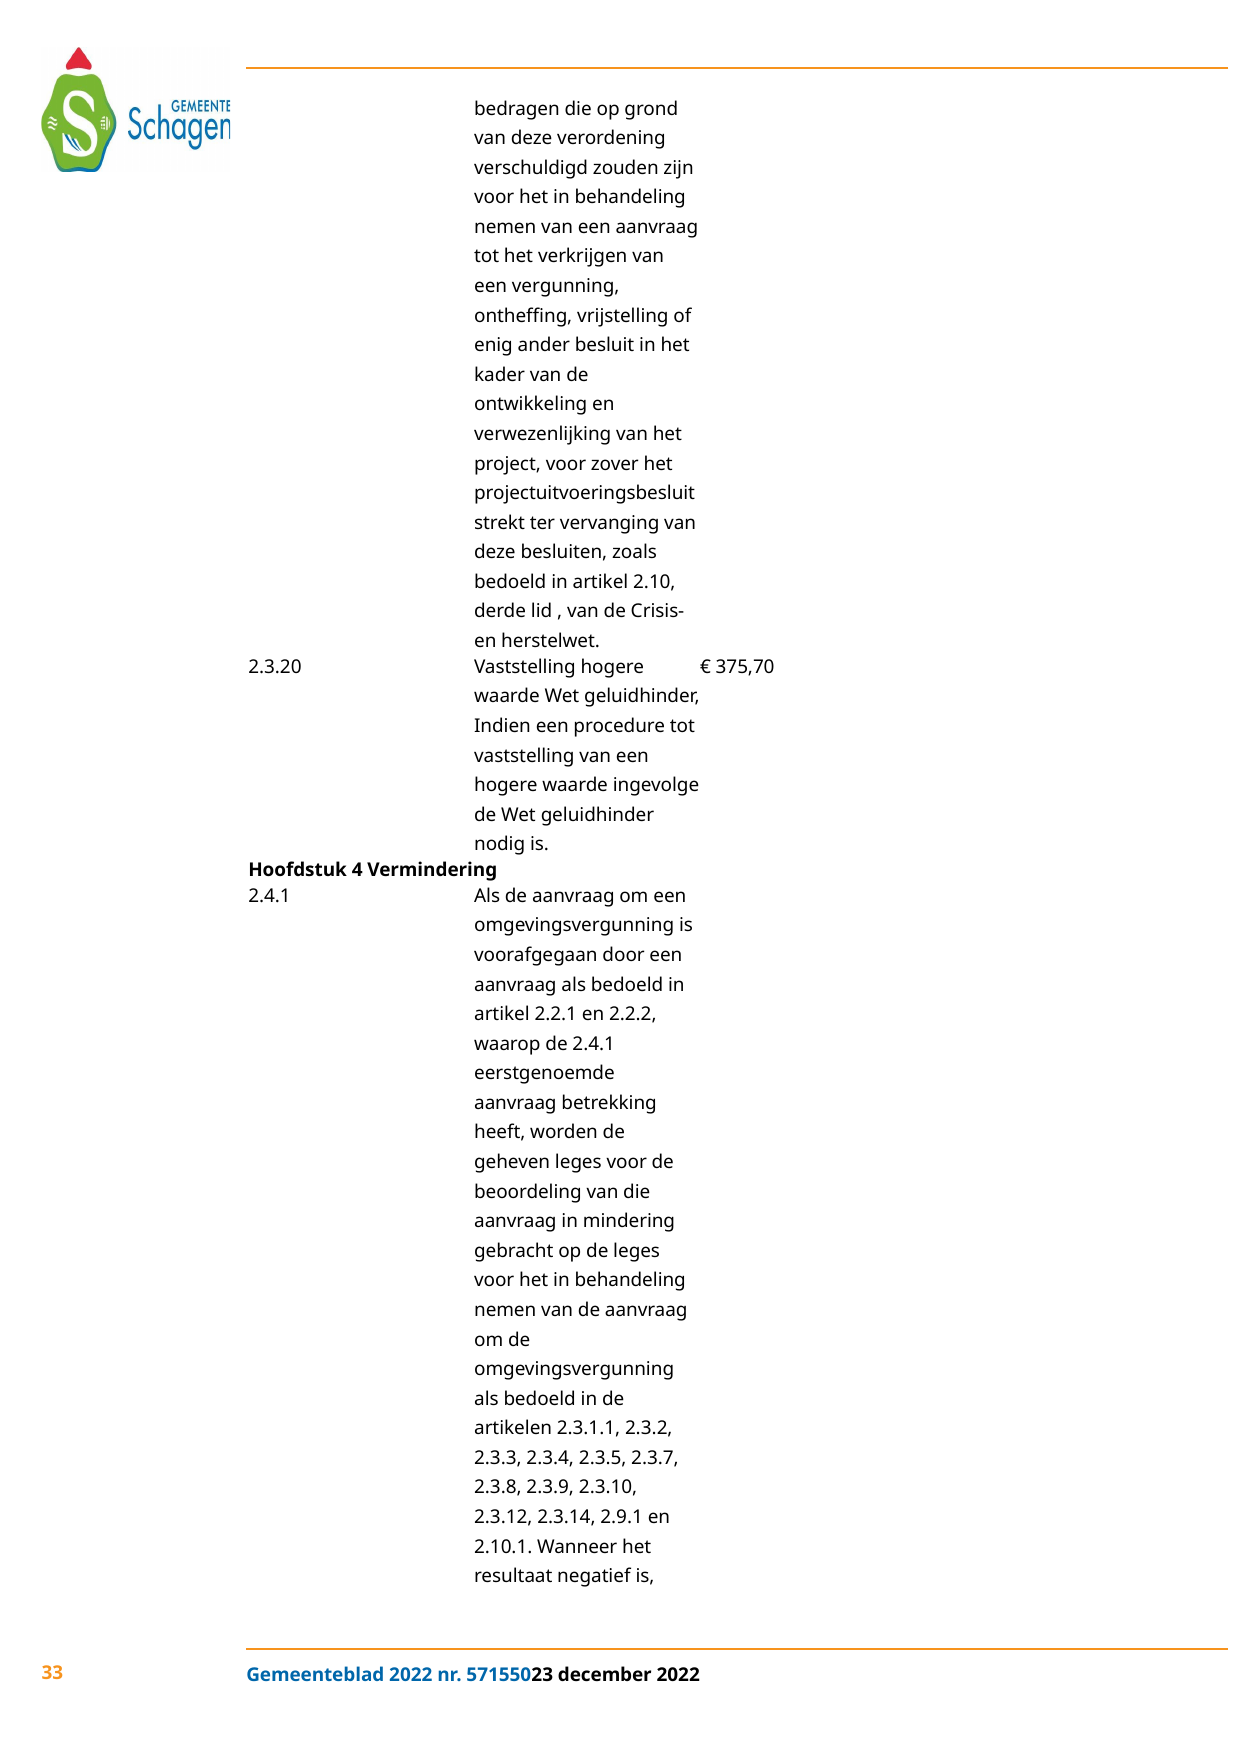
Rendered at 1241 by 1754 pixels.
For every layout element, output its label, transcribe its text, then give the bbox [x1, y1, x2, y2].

table_cell Hoofdstuk 4 Vermindering [248, 856, 1152, 882]
table_cell [700, 95, 926, 653]
table_cell [926, 95, 1152, 653]
table_cell Als de aanvraag om een omgevingsvergunning is voorafgegaan door een aanvraag als bedoeld in artikel 2.2.1 en 2.2.2, waarop de 2.4.1 eerstgenoemde aanvraag betrekking heeft, worden de geheven leges voor de beoordeling van die aanvraag in mindering gebracht op de leges voor het in behandeling nemen van de aanvraag om de omgevingsvergunning als bedoeld in de artikelen 2.3.1.1, 2.3.2, 2.3.3, 2.3.4, 2.3.5, 2.3.7, 2.3.8, 2.3.9, 2.3.10, 2.3.12, 2.3.14, 2.9.1 en 2.10.1. Wanneer het resultaat negatief is, [474, 882, 700, 1588]
table_cell € 375,70 [700, 653, 926, 856]
table_cell Vaststelling hogere waarde Wet geluidhinder, Indien een procedure tot vaststelling van een hogere waarde ingevolge de Wet geluidhinder nodig is. [474, 653, 700, 856]
table_cell 2.3.20 [248, 653, 474, 856]
picture [41, 47, 231, 172]
table_cell [248, 95, 474, 653]
table_cell 2.4.1 [248, 882, 474, 1588]
table_cell [926, 882, 1152, 1588]
table_cell [926, 653, 1152, 856]
table_cell [700, 882, 926, 1588]
table_cell bedragen die op grond van deze verordening verschuldigd zouden zijn voor het in behandeling nemen van een aanvraag tot het verkrijgen van een vergunning, ontheffing, vrijstelling of enig ander besluit in het kader van de ontwikkeling en verwezenlijking van het project, voor zover het projectuitvoeringsbesluit strekt ter vervanging van deze besluiten, zoals bedoeld in artikel 2.10, derde lid , van de Crisis- en herstelwet. [474, 95, 700, 653]
